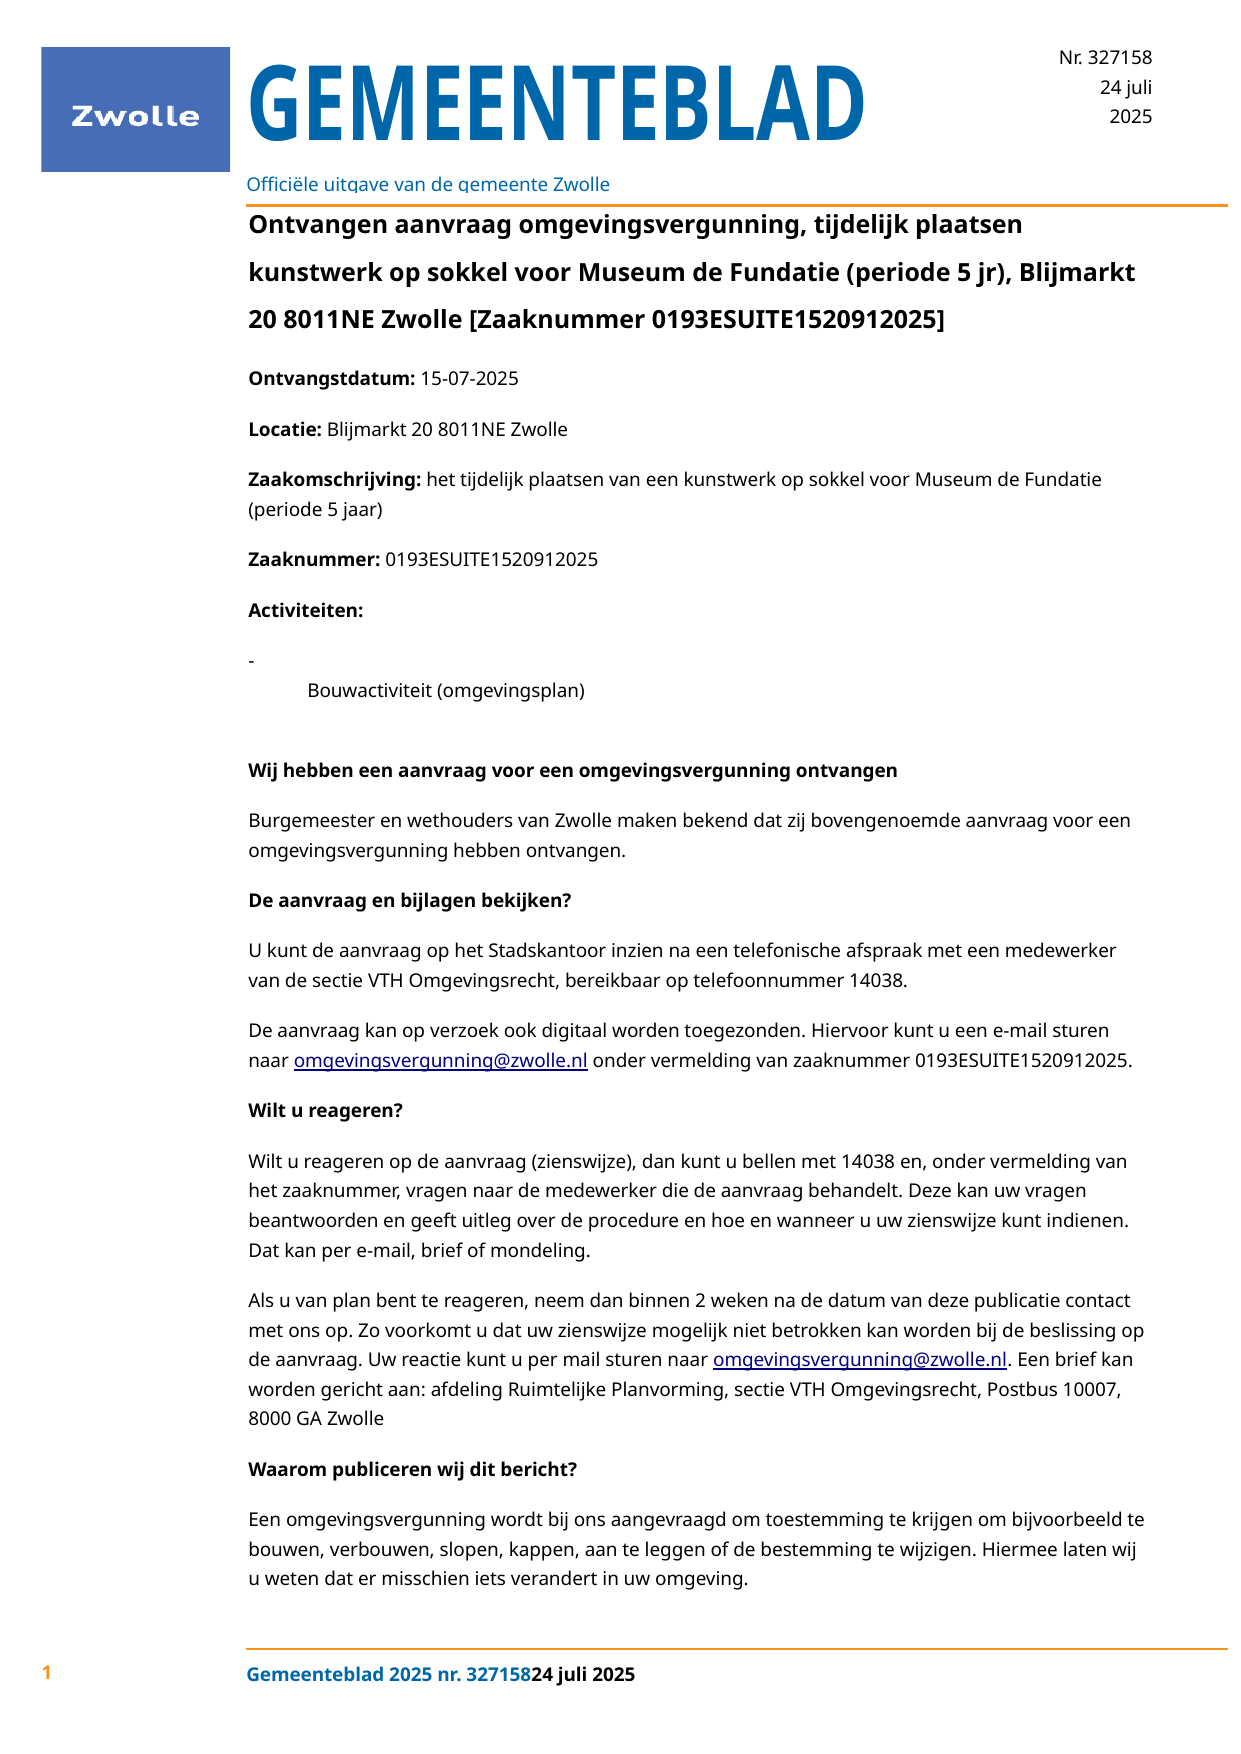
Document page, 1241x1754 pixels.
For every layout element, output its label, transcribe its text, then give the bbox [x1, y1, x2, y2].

text Ontvangstdatum: 15-07-2025 [248, 366, 1152, 391]
text Een omgevingsvergunning wordt bij ons aangevraagd om toestemming te krijgen om bijvoorbeeld te bouwen, verbouwen, slopen, kappen, aan te leggen of de bestemming te wijzigen. Hiermee laten wij u weten dat er misschien iets verandert in uw omgeving. [248, 1506, 1152, 1591]
text Waarom publiceren wij dit bericht? [248, 1456, 1152, 1482]
text De aanvraag en bijlagen bekijken? [248, 887, 1152, 913]
text Zaaknummer: 0193ESUITE1520912025 [248, 546, 1152, 572]
text Burgemeester en wethouders van Zwolle maken bekend dat zij bovengenoemde aanvraag voor een omgevingsvergunning hebben ontvangen. [248, 807, 1152, 862]
text Zaakomschrijving: het tijdelijk plaatsen van een kunstwerk op sokkel voor Museum de Fundatie (periode 5 jaar) [248, 466, 1152, 522]
text Wilt u reageren? [248, 1098, 1152, 1123]
text Wilt u reageren op de aanvraag (zienswijze), dan kunt u bellen met 14038 en, onder vermelding van het zaaknummer, vragen naar de medewerker die de aanvraag behandelt. Deze kan uw vragen beantwoorden en geeft uitleg over de procedure en hoe en wanneer u uw zienswijze kunt indienen. Dat kan per e-mail, brief of mondeling. [248, 1148, 1152, 1262]
list Bouwactiviteit (omgevingsplan) [248, 677, 1152, 702]
text Locatie: Blijmarkt 20 8011NE Zwolle [248, 416, 1152, 442]
picture [41, 47, 231, 172]
text De aanvraag kan op verzoek ook digitaal worden toegezonden. Hiervoor kunt u een e-mail sturen naar omgevingsvergunning@zwolle.nl onder vermelding van zaaknummer 0193ESUITE1520912025. [248, 1018, 1152, 1073]
text U kunt de aanvraag op het Stadskantoor inzien na een telefonische afspraak met een medewerker van de sectie VTH Omgevingsrecht, bereikbaar op telefoonnummer 14038. [248, 938, 1152, 993]
text Ontvangen aanvraag omgevingsvergunning, tijdelijk plaatsen kunstwerk op sokkel voor Museum de Fundatie (periode 5 jr), Blijmarkt 20 8011NE Zwolle [Zaaknummer 0193ESUITE1520912025] [248, 207, 1152, 336]
text Wij hebben een aanvraag voor een omgevingsvergunning ontvangen [248, 757, 1152, 782]
text Als u van plan bent te reageren, neem dan binnen 2 weken na de datum van deze publicatie contact met ons op. Zo voorkomt u dat uw zienswijze mogelijk niet betrokken kan worden bij de beslissing op de aanvraag. Uw reactie kunt u per mail sturen naar omgevingsvergunning@zwolle.nl. Een brief kan worden gericht aan: afdeling Ruimtelijke Planvorming, sectie VTH Omgevingsrecht, Postbus 10007, 8000 GA Zwolle [248, 1287, 1152, 1431]
text Activiteiten: [248, 597, 1152, 622]
